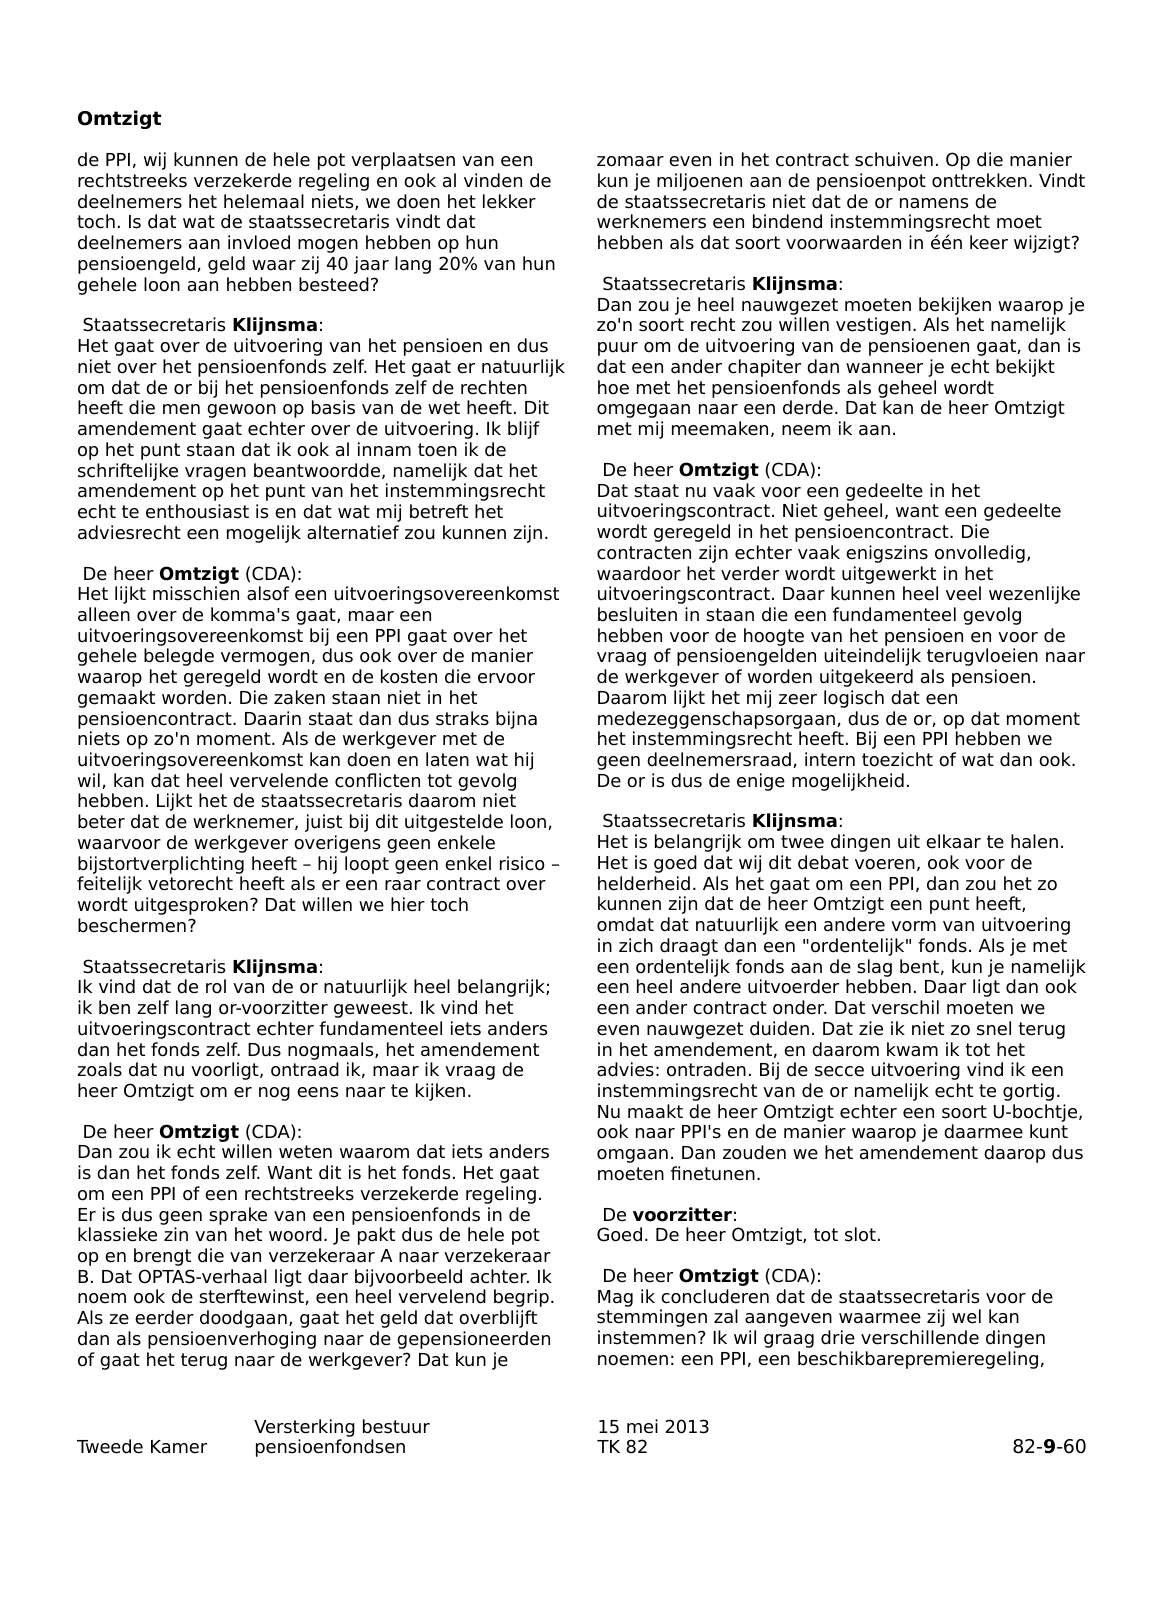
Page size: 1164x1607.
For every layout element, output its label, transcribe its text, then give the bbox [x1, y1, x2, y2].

text De voorzitter: [596, 1204, 1087, 1225]
text De heer Omtzigt (CDA): [77, 1122, 567, 1142]
text Het is belangrijk om twee dingen uit elkaar te halen. Het is goed dat wij dit debat voeren, ook voor de helderheid. Als het gaat om een PPI, dan zou het zo kunnen zijn dat de heer Omtzigt een punt heeft, omdat dat natuurlijk een andere vorm van uitvoering in zich draagt dan een "ordentelijk" fonds. Als je met een ordentelijk fonds aan de slag bent, kun je namelijk een heel andere uitvoerder hebben. Daar ligt dan ook een ander contract onder. Dat verschil moeten we even nauwgezet duiden. Dat zie ik niet zo snel terug in het amendement, en daarom kwam ik tot het advies: ontraden. Bij de secce uitvoering vind ik een instemmingsrecht van de or namelijk echt te gortig. Nu maakt de heer Omtzigt echter een soort U-bochtje, ook naar PPI's en de manier waarop je daarmee kunt omgaan. Dan zouden we het amendement daarop dus moeten finetunen. [596, 832, 1087, 1184]
text De heer Omtzigt (CDA): [596, 460, 1087, 480]
text Staatssecretaris Klijnsma: [77, 956, 567, 977]
text Dat staat nu vaak voor een gedeelte in het uitvoeringscontract. Niet geheel, want een gedeelte wordt geregeld in het pensioencontract. Die contracten zijn echter vaak enigszins onvolledig, waardoor het verder wordt uitgewerkt in het uitvoeringscontract. Daar kunnen heel veel wezenlijke besluiten in staan die een fundamenteel gevolg hebben voor de hoogte van het pensioen en voor de vraag of pensioengelden uiteindelijk terugvloeien naar de werkgever of worden uitgekeerd als pensioen. Daarom lijkt het mij zeer logisch dat een medezeggenschapsorgaan, dus de or, op dat moment het instemmingsrecht heeft. Bij een PPI hebben we geen deelnemersraad, intern toezicht of wat dan ook. De or is dus de enige mogelijkheid. [596, 480, 1087, 791]
text Het lijkt misschien alsof een uitvoeringsovereenkomst alleen over de komma's gaat, maar een uitvoeringsovereenkomst bij een PPI gaat over het gehele belegde vermogen, dus ook over de manier waarop het geregeld wordt en de kosten die ervoor gemaakt worden. Die zaken staan niet in het pensioencontract. Daarin staat dan dus straks bijna niets op zo'n moment. Als de werkgever met de uitvoeringsovereenkomst kan doen en laten wat hij wil, kan dat heel vervelende conflicten tot gevolg hebben. Lijkt het de staatssecretaris daarom niet beter dat de werknemer, juist bij dit uitgestelde loon, waarvoor de werkgever overigens geen enkele bijstortverplichting heeft – hij loopt geen enkel risico – feitelijk vetorecht heeft als er een raar contract over wordt uitgesproken? Dat willen we hier toch beschermen? [77, 584, 567, 936]
text Goed. De heer Omtzigt, tot slot. [596, 1225, 1087, 1246]
text Staatssecretaris Klijnsma: [77, 315, 567, 336]
text Dan zou ik echt willen weten waarom dat iets anders is dan het fonds zelf. Want dit is het fonds. Het gaat om een PPI of een rechtstreeks verzekerde regeling. Er is dus geen sprake van een pensioenfonds in de klassieke zin van het woord. Je pakt dus de hele pot op en brengt die van verzekeraar A naar verzekeraar B. Dat OPTAS-verhaal ligt daar bijvoorbeeld achter. Ik noem ook de sterftewinst, een heel vervelend begrip. Als ze eerder doodgaan, gaat het geld dat overblijft dan als pensioenverhoging naar de gepensioneerden of gaat het terug naar de werkgever? Dat kun je [77, 1142, 567, 1370]
text Dan zou je heel nauwgezet moeten bekijken waarop je zo'n soort recht zou willen vestigen. Als het namelijk puur om de uitvoering van de pensioenen gaat, dan is dat een ander chapiter dan wanneer je echt bekijkt hoe met het pensioenfonds als geheel wordt omgegaan naar een derde. Dat kan de heer Omtzigt met mij meemaken, neem ik aan. [596, 294, 1087, 440]
text Ik vind dat de rol van de or natuurlijk heel belangrijk; ik ben zelf lang or-voorzitter geweest. Ik vind het uitvoeringscontract echter fundamenteel iets anders dan het fonds zelf. Dus nogmaals, het amendement zoals dat nu voorligt, ontraad ik, maar ik vraag de heer Omtzigt om er nog eens naar te kijken. [77, 977, 567, 1102]
text zomaar even in het contract schuiven. Op die manier kun je miljoenen aan de pensioenpot onttrekken. Vindt de staatssecretaris niet dat de or namens de werknemers een bindend instemmingsrecht moet hebben als dat soort voorwaarden in één keer wijzigt? [596, 150, 1087, 254]
text de PPI, wij kunnen de hele pot verplaatsen van een rechtstreeks verzekerde regeling en ook al vinden de deelnemers het helemaal niets, we doen het lekker toch. Is dat wat de staatssecretaris vindt dat deelnemers aan invloed mogen hebben op hun pensioengeld, geld waar zij 40 jaar lang 20% van hun gehele loon aan hebben besteed? [77, 150, 567, 295]
text De heer Omtzigt (CDA): [77, 563, 567, 584]
text Het gaat over de uitvoering van het pensioen en dus niet over het pensioenfonds zelf. Het gaat er natuurlijk om dat de or bij het pensioenfonds zelf de rechten heeft die men gewoon op basis van de wet heeft. Dit amendement gaat echter over de uitvoering. Ik blijf op het punt staan dat ik ook al innam toen ik de schriftelijke vragen beantwoordde, namelijk dat het amendement op het punt van het instemmingsrecht echt te enthousiast is en dat wat mij betreft het adviesrecht een mogelijk alternatief zou kunnen zijn. [77, 336, 567, 543]
text Mag ik concluderen dat de staatssecretaris voor de stemmingen zal aangeven waarmee zij wel kan instemmen? Ik wil graag drie verschillende dingen noemen: een PPI, een beschikbarepremieregeling, [596, 1287, 1087, 1369]
text De heer Omtzigt (CDA): [596, 1266, 1087, 1287]
text Staatssecretaris Klijnsma: [596, 811, 1087, 832]
text Staatssecretaris Klijnsma: [596, 274, 1087, 294]
